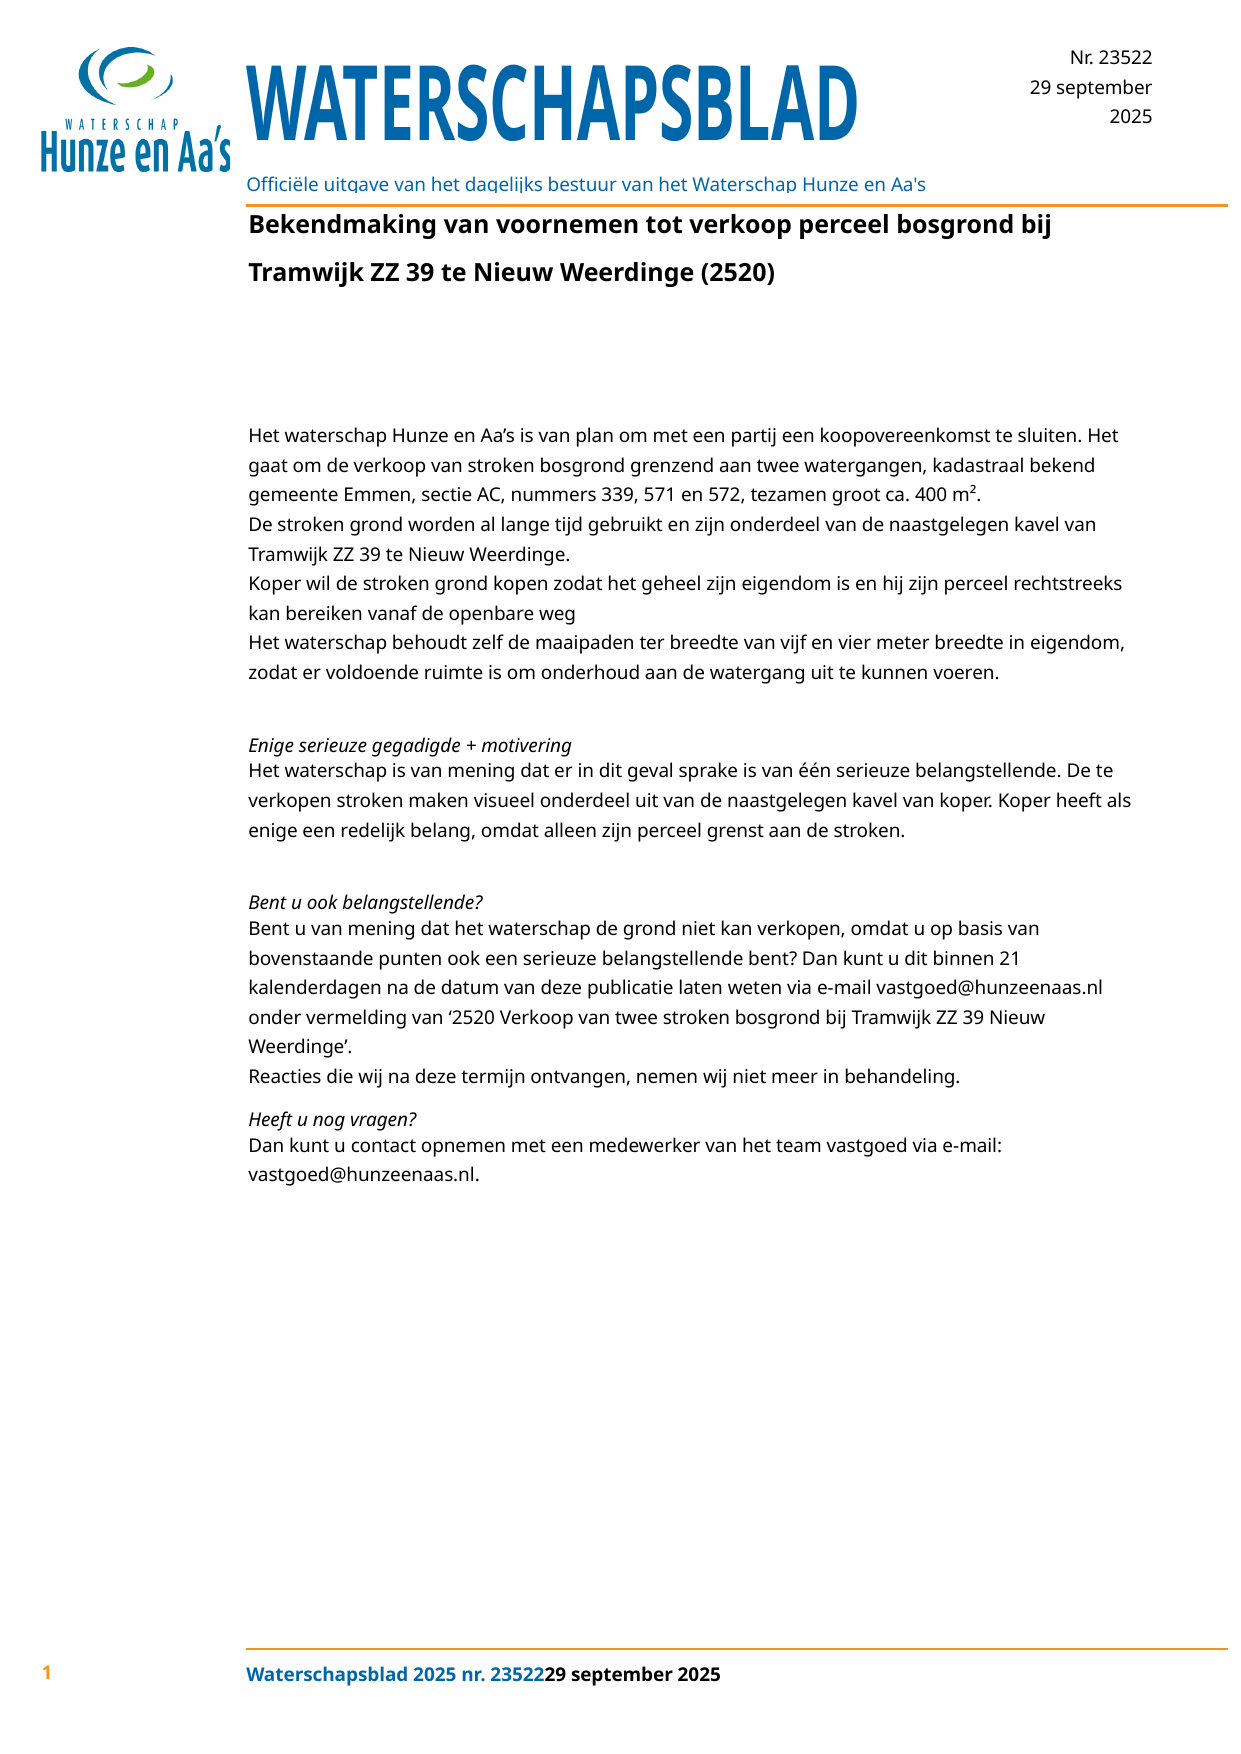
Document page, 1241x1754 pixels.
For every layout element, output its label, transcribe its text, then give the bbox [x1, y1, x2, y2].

picture [183, 163, 191, 172]
text Koper wil de stroken grond kopen zodat het geheel zijn eigendom is en hij zijn perceel rechtstreeks kan bereiken vanaf de openbare weg [248, 570, 1152, 626]
text Heeft u nog vragen? [248, 1106, 1152, 1132]
text Het waterschap Hunze en Aa’s is van plan om met een partij een koopovereenkomst te sluiten. Het gaat om de verkoop van stroken bosgrond grenzend aan twee watergangen, kadastraal bekend gemeente Emmen, sectie AC, nummers 339, 571 en 572, tezamen groot ca. 400 m². [248, 422, 1152, 507]
picture [47, 154, 51, 172]
text Dan kunt u contact opnemen met een medewerker van het team vastgoed via e-mail: vastgoed@hunzeenaas.nl. [248, 1132, 1152, 1187]
picture [41, 47, 231, 172]
picture [226, 145, 231, 156]
text Het waterschap is van mening dat er in dit geval sprake is van één serieuze belangstellende. De te verkopen stroken maken visueel onderdeel uit van de naastgelegen kavel van koper. Koper heeft als enige een redelijk belang, omdat alleen zijn perceel grenst aan de stroken. [248, 758, 1152, 842]
text De stroken grond worden al lange tijd gebruikt en zijn onderdeel van de naastgelegen kavel van Tramwijk ZZ 39 te Nieuw Weerdinge. [248, 511, 1152, 567]
text Bent u ook belangstellende? [248, 889, 1152, 915]
text Enige serieuze gegadigde + motivering [248, 732, 1152, 758]
text Reacties die wij na deze termijn ontvangen, nemen wij niet meer in behandeling. [248, 1063, 1152, 1089]
text Het waterschap behoudt zelf de maaipaden ter breedte van vijf en vier meter breedte in eigendom, zodat er voldoende ruimte is om onderhoud aan de watergang uit te kunnen voeren. [248, 629, 1152, 685]
text Bent u van mening dat het waterschap de grond niet kan verkopen, omdat u op basis van bovenstaande punten ook een serieuze belangstellende bent? Dan kunt u dit binnen 21 kalenderdagen na de datum van deze publicatie laten weten via e-mail vastgoed@hunzeenaas.nl onder vermelding van ‘2520 Verkoop van twee stroken bosgrond bij Tramwijk ZZ 39 Nieuw Weerdinge’. [248, 915, 1152, 1059]
text Bekendmaking van voornemen tot verkoop perceel bosgrond bij Tramwijk ZZ 39 te Nieuw Weerdinge (2520) [248, 207, 1152, 288]
